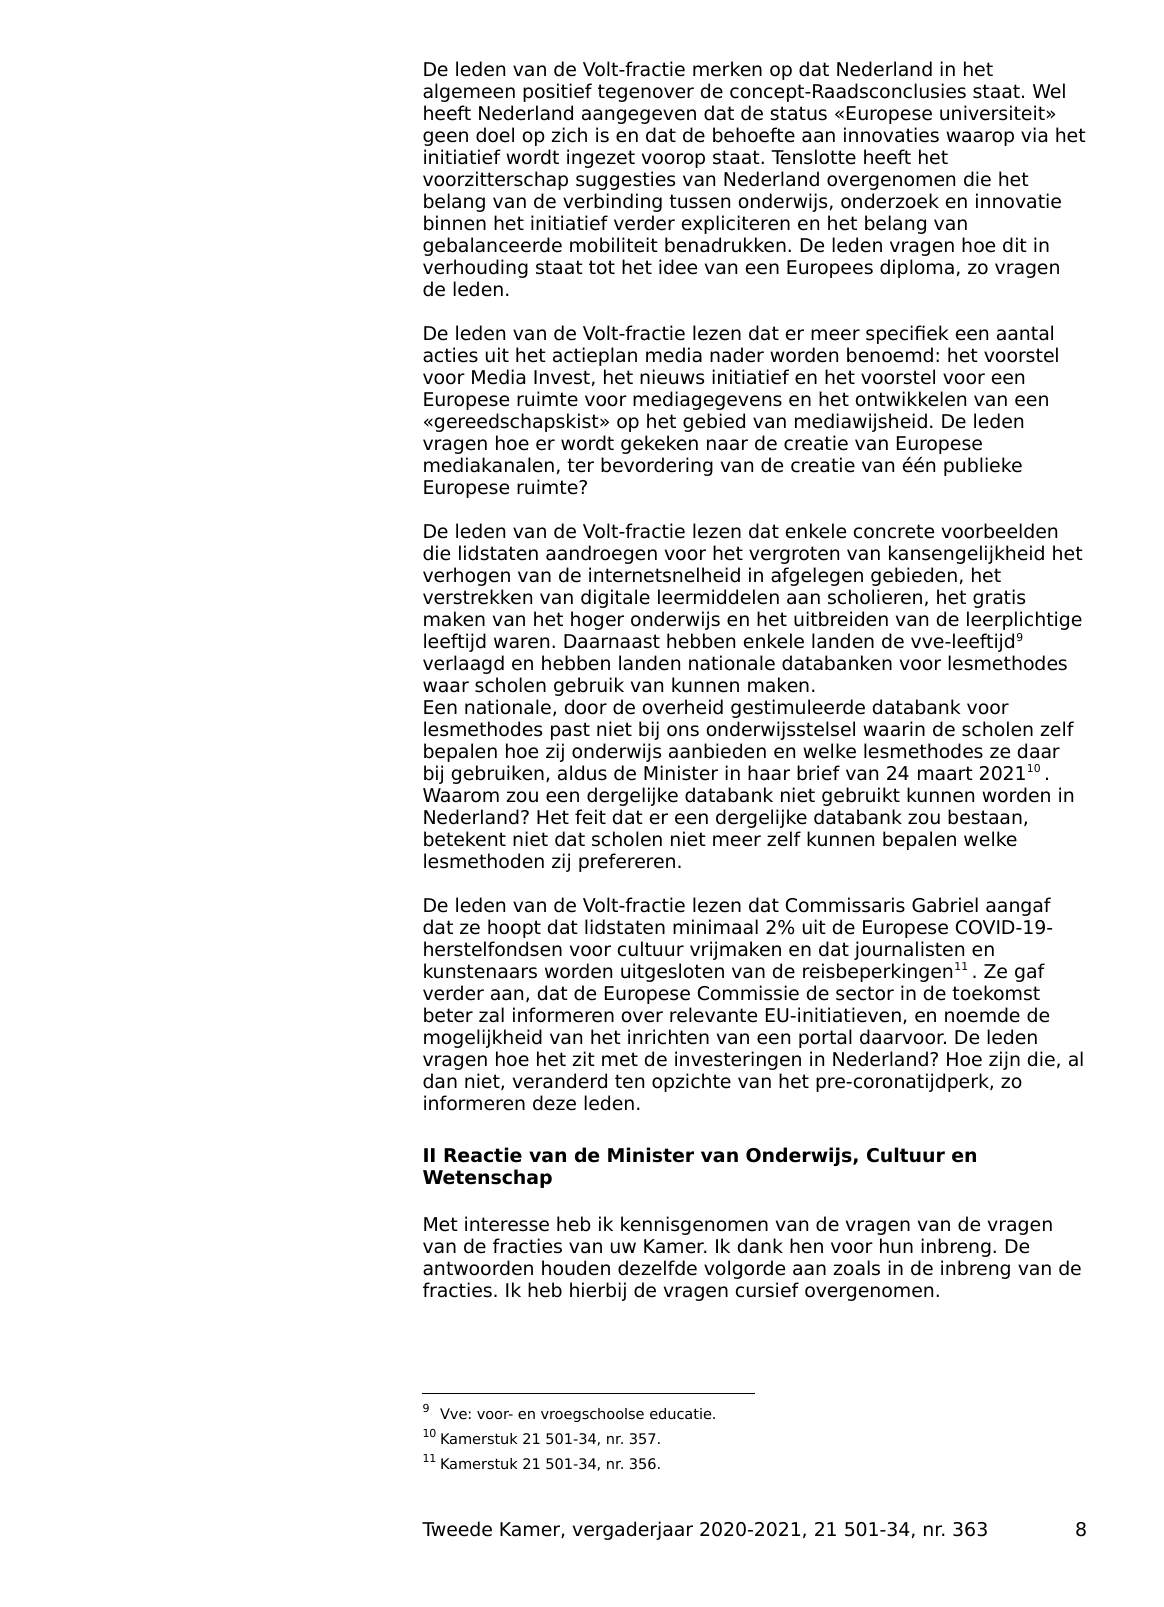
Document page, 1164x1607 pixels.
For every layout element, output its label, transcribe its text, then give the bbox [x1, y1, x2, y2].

text De leden van de Volt-fractie lezen dat er meer specifiek een aantal acties uit het actieplan media nader worden benoemd: het voorstel voor Media Invest, het nieuws initiatief en het voorstel voor een Europese ruimte voor mediagegevens en het ontwikkelen van een «gereedschapskist» op het gebied van mediawijsheid. De leden vragen hoe er wordt gekeken naar de creatie van Europese mediakanalen, ter bevordering van de creatie van één publieke Europese ruimte? [422, 323, 1087, 499]
text Met interesse heb ik kennisgenomen van de vragen van de vragen van de fracties van uw Kamer. Ik dank hen voor hun inbreng. De antwoorden houden dezelfde volgorde aan zoals in de inbreng van de fracties. Ik heb hierbij de vragen cursief overgenomen. [422, 1214, 1087, 1302]
text Kamerstuk 21 501-34, nr. 356. [422, 1452, 1087, 1474]
text Vve: voor- en vroegschoolse educatie. [422, 1402, 1087, 1424]
subtitle II Reactie van de Minister van Onderwijs, Cultuur en Wetenschap [422, 1145, 1087, 1189]
text Een nationale, door de overheid gestimuleerde databank voor lesmethodes past niet bij ons onderwijsstelsel waarin de scholen zelf bepalen hoe zij onderwijs aanbieden en welke lesmethodes ze daar bij gebruiken, aldus de Minister in haar brief van 24 maart 2021. [422, 697, 1087, 785]
text De leden van de Volt-fractie lezen dat Commissaris Gabriel aangaf dat ze hoopt dat lidstaten minimaal 2% uit de Europese COVID-19-herstelfondsen voor cultuur vrijmaken en dat journalisten en kunstenaars worden uitgesloten van de reisbeperkingen. Ze gaf verder aan, dat de Europese Commissie de sector in de toekomst beter zal informeren over relevante EU-initiatieven, en noemde de mogelijkheid van het inrichten van een portal daarvoor. De leden vragen hoe het zit met de investeringen in Nederland? Hoe zijn die, al dan niet, veranderd ten opzichte van het pre-coronatijdperk, zo informeren deze leden. [422, 895, 1087, 1115]
text Kamerstuk 21 501-34, nr. 357. [422, 1427, 1087, 1449]
text De leden van de Volt-fractie lezen dat enkele concrete voorbeelden die lidstaten aandroegen voor het vergroten van kansengelijkheid het verhogen van de internetsnelheid in afgelegen gebieden, het verstrekken van digitale leermiddelen aan scholieren, het gratis maken van het hoger onderwijs en het uitbreiden van de leerplichtige leeftijd waren. Daarnaast hebben enkele landen de vve-leeftijd verlaagd en hebben landen nationale databanken voor lesmethodes waar scholen gebruik van kunnen maken. [422, 521, 1087, 697]
text De leden van de Volt-fractie merken op dat Nederland in het algemeen positief tegenover de concept-Raadsconclusies staat. Wel heeft Nederland aangegeven dat de status «Europese universiteit» geen doel op zich is en dat de behoefte aan innovaties waarop via het initiatief wordt ingezet voorop staat. Tenslotte heeft het voorzitterschap suggesties van Nederland overgenomen die het belang van de verbinding tussen onderwijs, onderzoek en innovatie binnen het initiatief verder expliciteren en het belang van gebalanceerde mobiliteit benadrukken. De leden vragen hoe dit in verhouding staat tot het idee van een Europees diploma, zo vragen de leden. [422, 59, 1087, 301]
text Waarom zou een dergelijke databank niet gebruikt kunnen worden in Nederland? Het feit dat er een dergelijke databank zou bestaan, betekent niet dat scholen niet meer zelf kunnen bepalen welke lesmethoden zij prefereren. [422, 785, 1087, 873]
